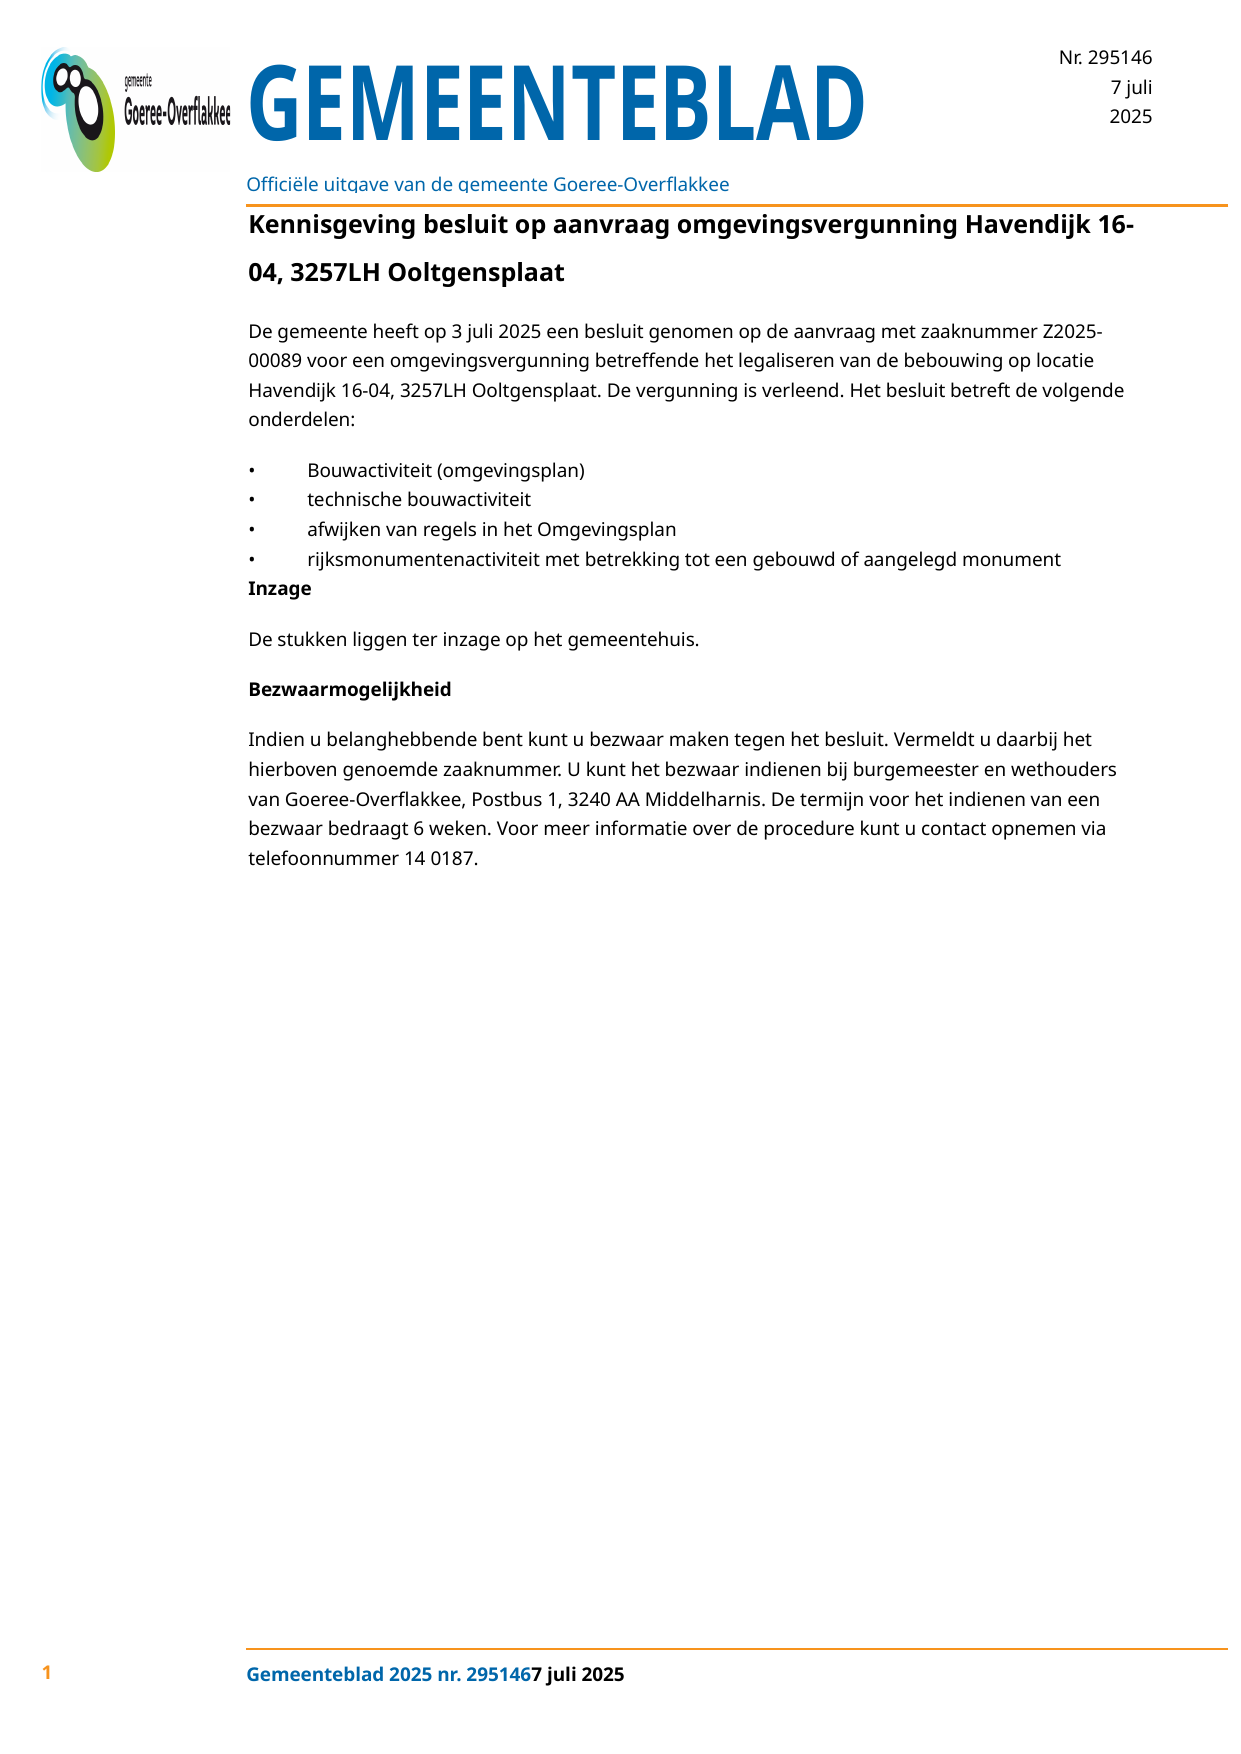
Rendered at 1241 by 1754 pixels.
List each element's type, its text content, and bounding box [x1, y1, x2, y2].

picture [41, 47, 231, 172]
text De stukken liggen ter inzage op het gemeentehuis. [248, 626, 1152, 652]
list afwijken van regels in het Omgevingsplan [248, 516, 1152, 542]
list technische bouwactiviteit [248, 487, 1152, 512]
text Kennisgeving besluit op aanvraag omgevingsvergunning Havendijk 16-04, 3257LH Ooltgensplaat [248, 207, 1152, 288]
text Bezwaarmogelijkheid [248, 676, 1152, 702]
text Inzage [248, 575, 1152, 601]
list Bouwactiviteit (omgevingsplan) [248, 457, 1152, 483]
list rijksmonumentenactiviteit met betrekking tot een gebouwd of aangelegd monument [248, 546, 1152, 572]
text De gemeente heeft op 3 juli 2025 een besluit genomen op de aanvraag met zaaknummer Z2025-00089 voor een omgevingsvergunning betreffende het legaliseren van de bebouwing op locatie Havendijk 16-04, 3257LH Ooltgensplaat. De vergunning is verleend. Het besluit betreft de volgende onderdelen: [248, 318, 1152, 432]
text Indien u belanghebbende bent kunt u bezwaar maken tegen het besluit. Vermeldt u daarbij het hierboven genoemde zaaknummer. U kunt het bezwaar indienen bij burgemeester en wethouders van Goeree-Overflakkee, Postbus 1, 3240 AA Middelharnis. De termijn voor het indienen van een bezwaar bedraagt 6 weken. Voor meer informatie over de procedure kunt u contact opnemen via telefoonnummer 14 0187. [248, 727, 1152, 871]
